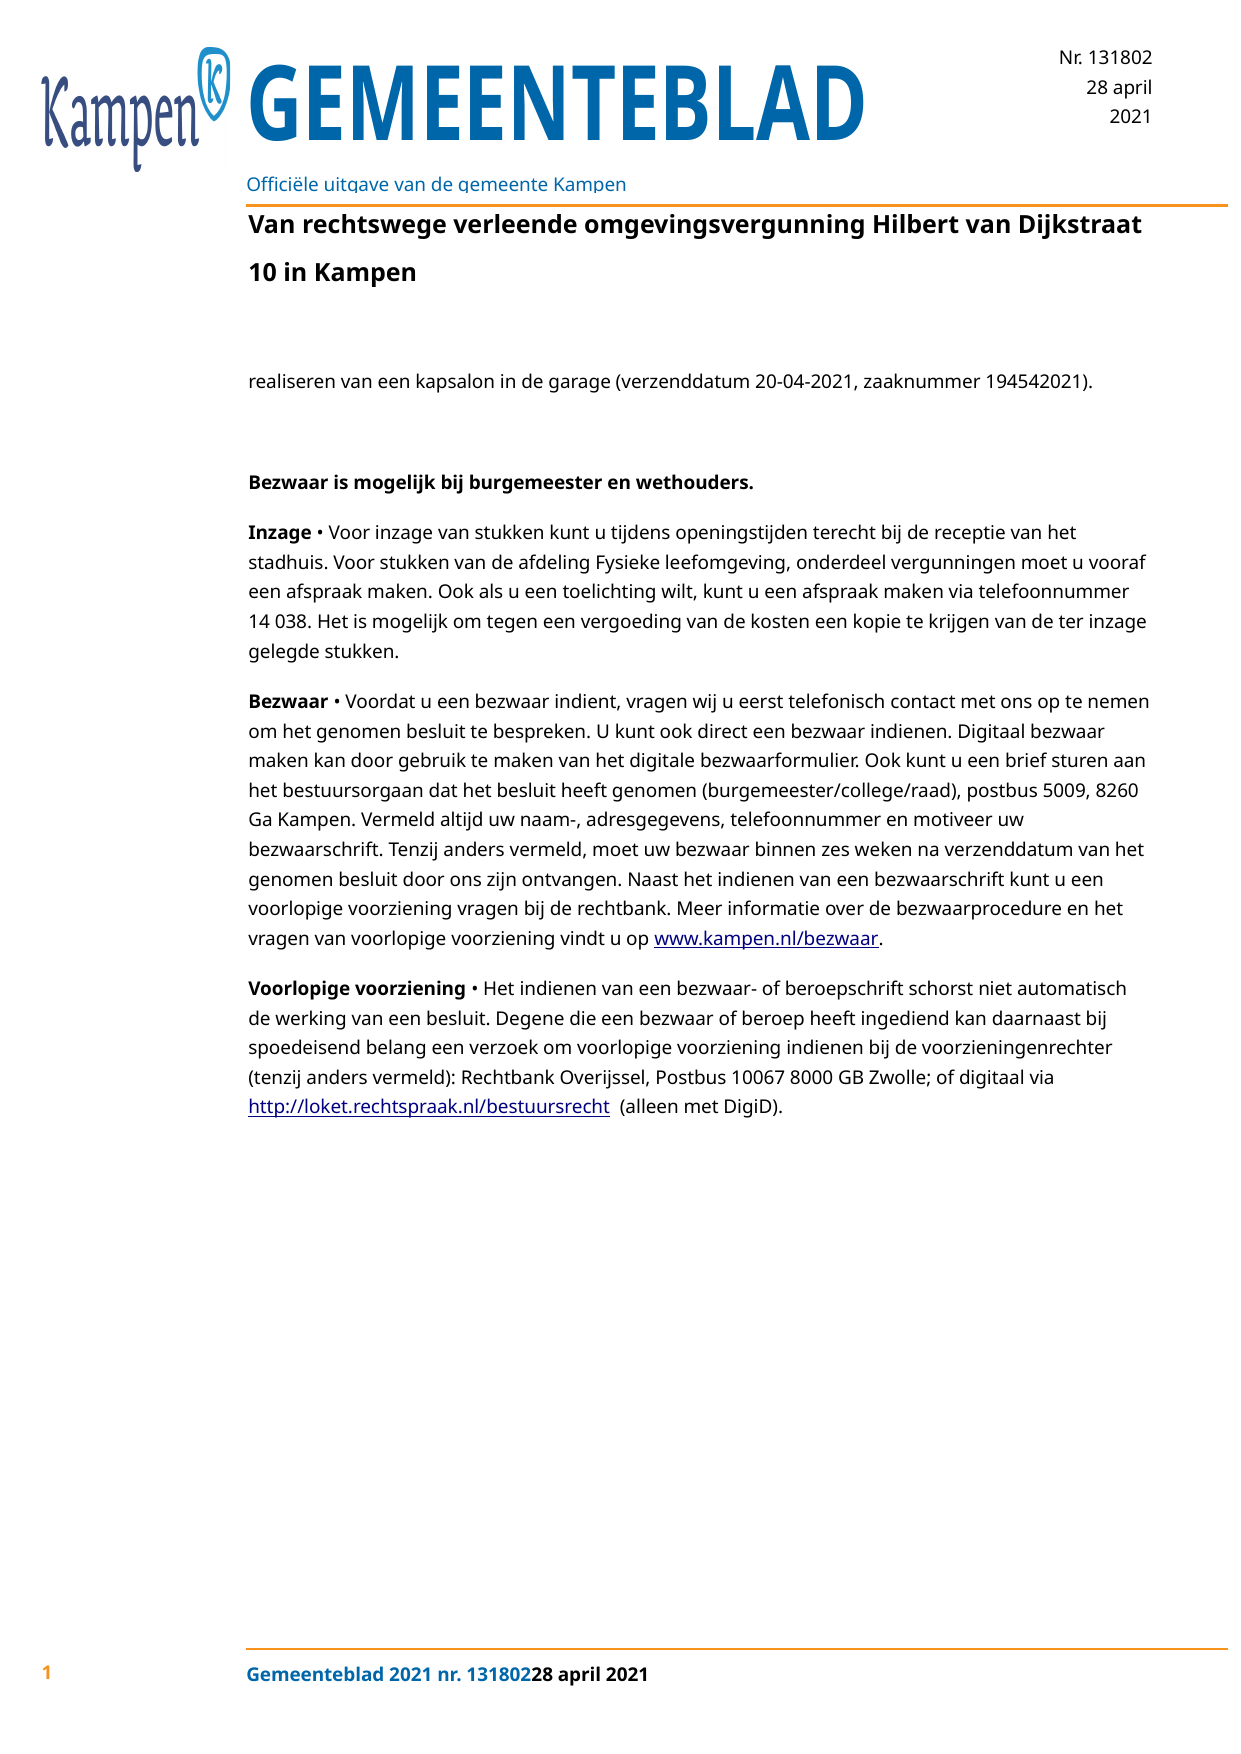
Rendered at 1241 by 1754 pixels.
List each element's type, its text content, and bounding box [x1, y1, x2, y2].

text Voorlopige voorziening • Het indienen van een bezwaar- of beroepschrift schorst niet automatisch de werking van een besluit. Degene die een bezwaar of beroep heeft ingediend kan daarnaast bij spoedeisend belang een verzoek om voorlopige voorziening indienen bij de voorzieningenrechter (tenzij anders vermeld): Rechtbank Overijssel, Postbus 10067 8000 GB Zwolle; of digitaal via http://loket.rechtspraak.nl/bestuursrecht (alleen met DigiD). [248, 975, 1152, 1119]
text Inzage • Voor inzage van stukken kunt u tijdens openingstijden terecht bij de receptie van het stadhuis. Voor stukken van de afdeling Fysieke leefomgeving, onderdeel vergunningen moet u vooraf een afspraak maken. Ook als u een toelichting wilt, kunt u een afspraak maken via telefoonnummer 14 038. Het is mogelijk om tegen een vergoeding van de kosten een kopie te krijgen van de ter inzage gelegde stukken. [248, 519, 1152, 664]
picture [41, 47, 231, 172]
text realiseren van een kapsalon in de garage (verzenddatum 20-04-2021, zaaknummer 194542021). [248, 368, 1152, 394]
text Bezwaar is mogelijk bij burgemeester en wethouders. [248, 469, 1152, 495]
text Bezwaar • Voordat u een bezwaar indient, vragen wij u eerst telefonisch contact met ons op te nemen om het genomen besluit te bespreken. U kunt ook direct een bezwaar indienen. Digitaal bezwaar maken kan door gebruik te maken van het digitale bezwaarformulier. Ook kunt u een brief sturen aan het bestuursorgaan dat het besluit heeft genomen (burgemeester/college/raad), postbus 5009, 8260 Ga Kampen. Vermeld altijd uw naam-, adresgegevens, telefoonnummer en motiveer uw bezwaarschrift. Tenzij anders vermeld, moet uw bezwaar binnen zes weken na verzenddatum van het genomen besluit door ons zijn ontvangen. Naast het indienen van een bezwaarschrift kunt u een voorlopige voorziening vragen bij de rechtbank. Meer informatie over de bezwaarprocedure en het vragen van voorlopige voorziening vindt u op www.kampen.nl/bezwaar. [248, 688, 1152, 951]
text Van rechtswege verleende omgevingsvergunning Hilbert van Dijkstraat 10 in Kampen [248, 207, 1152, 288]
